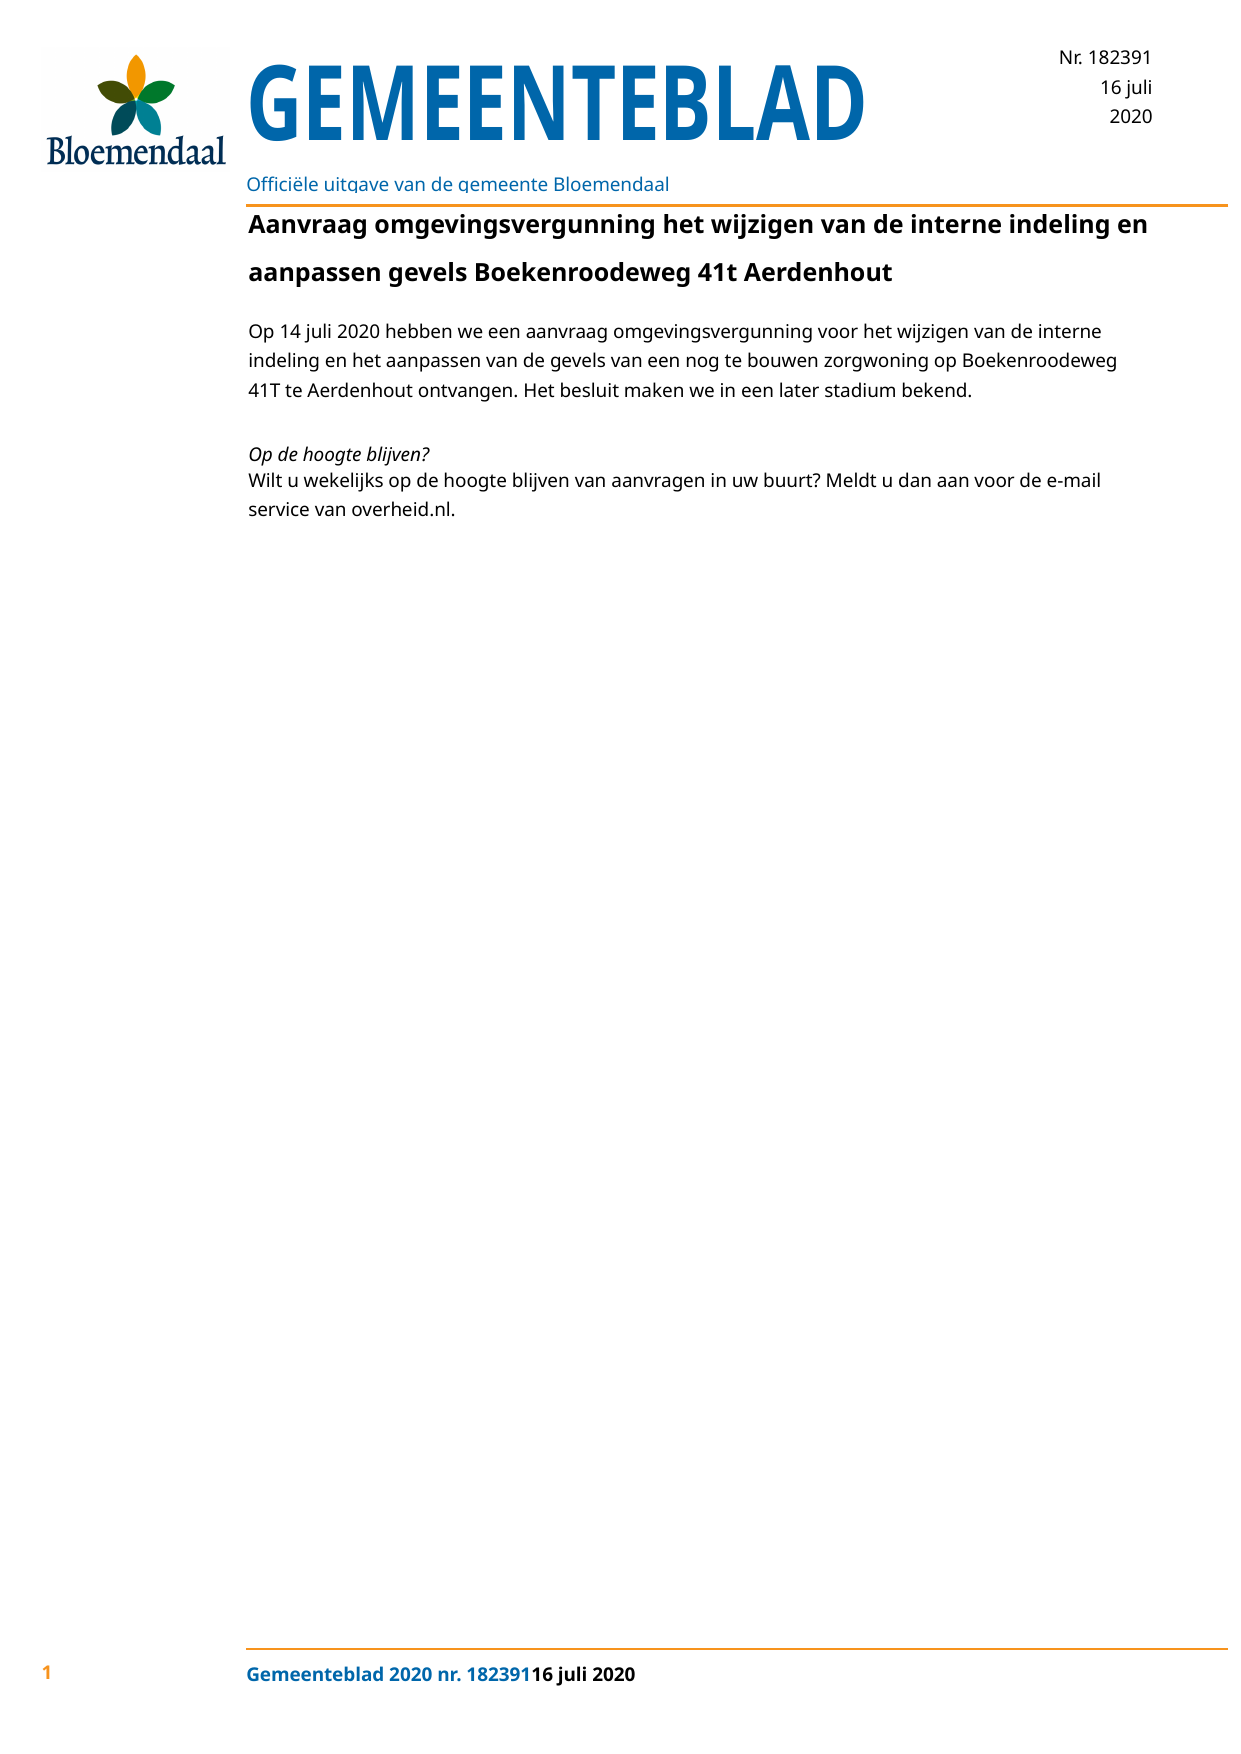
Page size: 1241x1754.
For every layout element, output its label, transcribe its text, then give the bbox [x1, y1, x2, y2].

text Aanvraag omgevingsvergunning het wijzigen van de interne indeling en aanpassen gevels Boekenroodeweg 41t Aerdenhout [248, 207, 1152, 288]
picture [41, 47, 231, 172]
text Op de hoogte blijven? [248, 441, 1152, 467]
text Wilt u wekelijks op de hoogte blijven van aanvragen in uw buurt? Meldt u dan aan voor de e-mail service van overheid.nl. [248, 467, 1152, 522]
text Op 14 juli 2020 hebben we een aanvraag omgevingsvergunning voor het wijzigen van de interne indeling en het aanpassen van de gevels van een nog te bouwen zorgwoning op Boekenroodeweg 41T te Aerdenhout ontvangen. Het besluit maken we in een later stadium bekend. [248, 318, 1152, 403]
